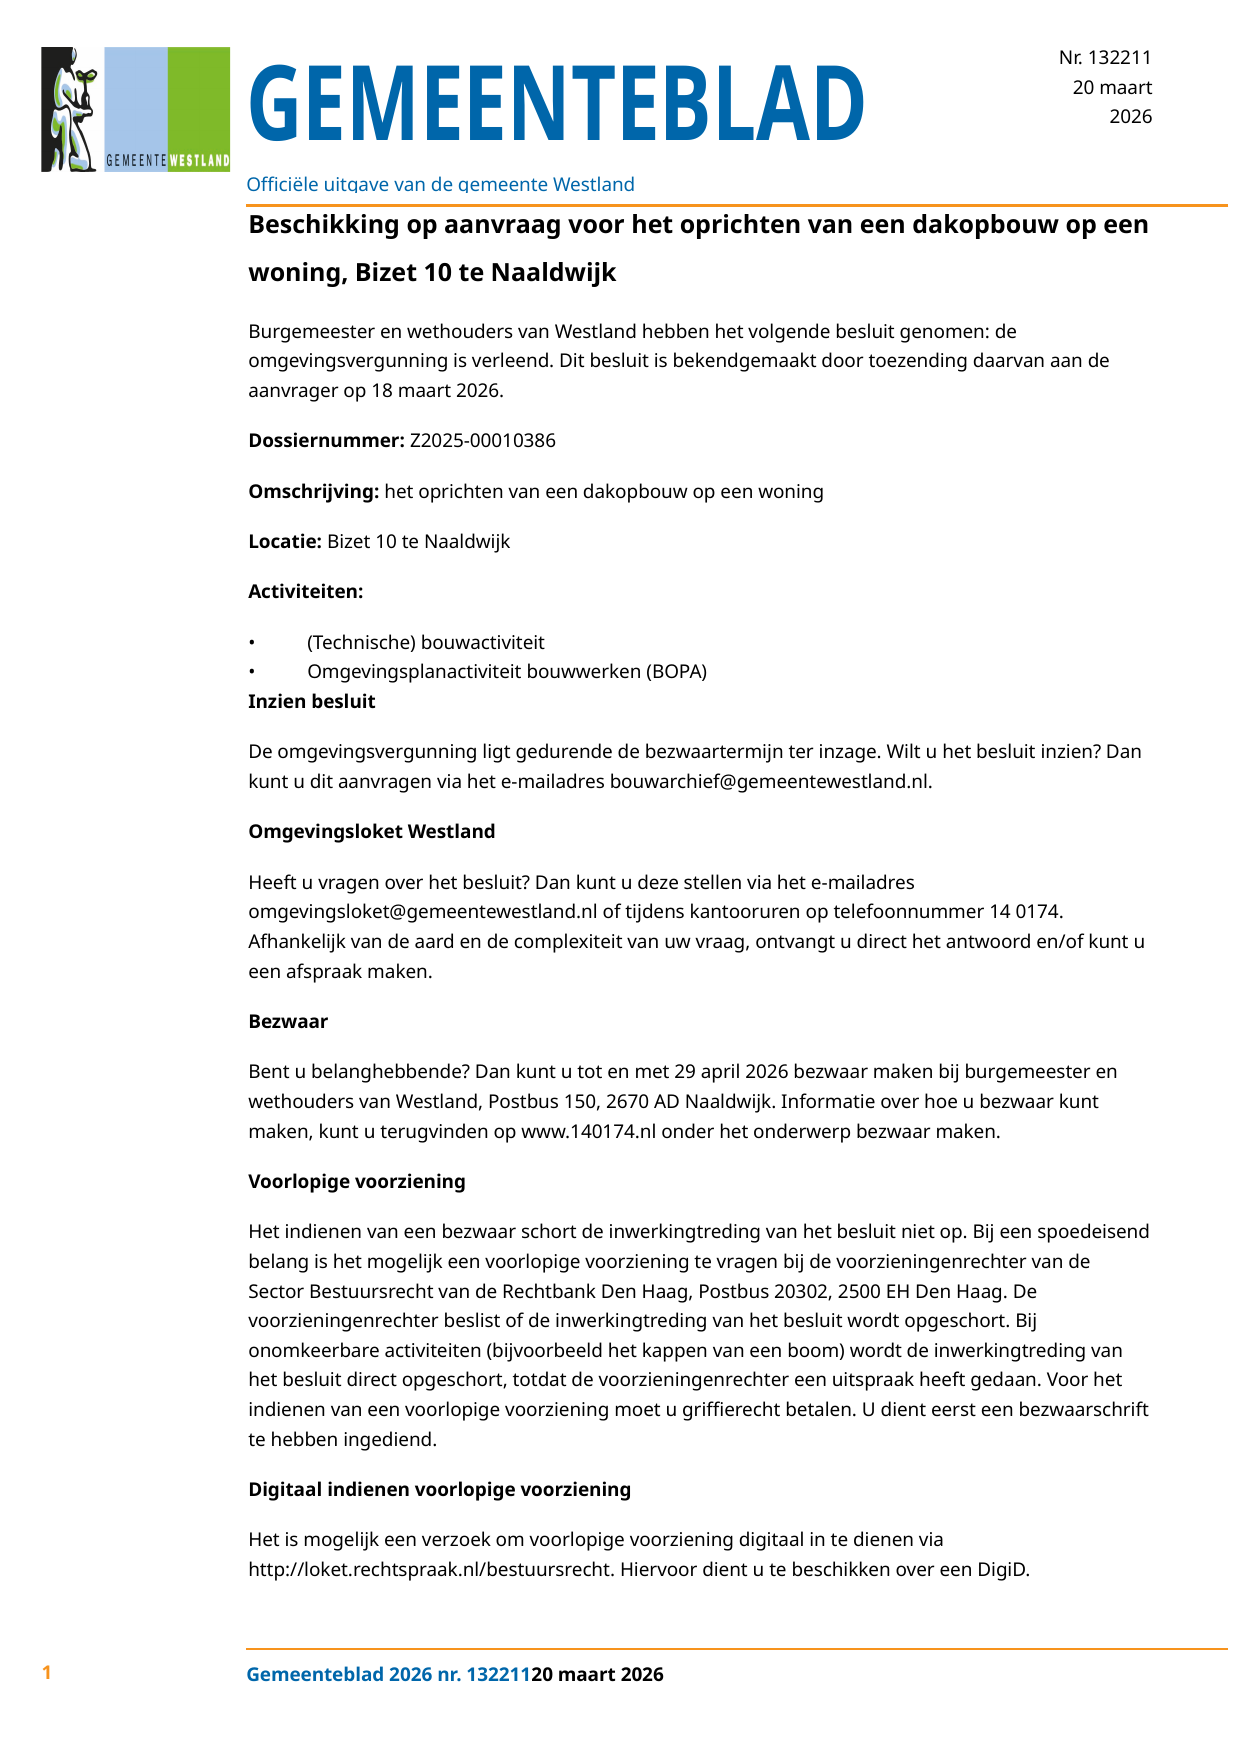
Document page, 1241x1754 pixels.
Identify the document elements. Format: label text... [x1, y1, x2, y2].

text Voorlopige voorziening [248, 1168, 1152, 1194]
text Dossiernummer: Z2025-00010386 [248, 427, 1152, 453]
list (Technische) bouwactiviteit [248, 629, 1152, 655]
text Omgevingsloket Westland [248, 819, 1152, 844]
picture [41, 47, 231, 172]
text Locatie: Bizet 10 te Naaldwijk [248, 528, 1152, 554]
list Omgevingsplanactiviteit bouwwerken (BOPA) [248, 659, 1152, 684]
text Burgemeester en wethouders van Westland hebben het volgende besluit genomen: de omgevingsvergunning is verleend. Dit besluit is bekendgemaakt door toezending daarvan aan de aanvrager op 18 maart 2026. [248, 318, 1152, 403]
text Activiteiten: [248, 579, 1152, 604]
text Heeft u vragen over het besluit? Dan kunt u deze stellen via het e-mailadres omgevingsloket@gemeentewestland.nl of tijdens kantooruren op telefoonnummer 14 0174. Afhankelijk van de aard en de complexiteit van uw vraag, ontvangt u direct het antwoord en/of kunt u een afspraak maken. [248, 869, 1152, 984]
text Bezwaar [248, 1008, 1152, 1034]
text Omschrijving: het oprichten van een dakopbouw op een woning [248, 478, 1152, 504]
text Inzien besluit [248, 688, 1152, 714]
text Digitaal indienen voorlopige voorziening [248, 1476, 1152, 1502]
text Het is mogelijk een verzoek om voorlopige voorziening digitaal in te dienen via http://loket.rechtspraak.nl/bestuursrecht. Hiervoor dient u te beschikken over een DigiD. [248, 1527, 1152, 1582]
text Bent u belanghebbende? Dan kunt u tot en met 29 april 2026 bezwaar maken bij burgemeester en wethouders van Westland, Postbus 150, 2670 AD Naaldwijk. Informatie over hoe u bezwaar kunt maken, kunt u terugvinden op www.140174.nl onder het onderwerp bezwaar maken. [248, 1059, 1152, 1144]
text Het indienen van een bezwaar schort de inwerkingtreding van het besluit niet op. Bij een spoedeisend belang is het mogelijk een voorlopige voorziening te vragen bij de voorzieningenrechter van de Sector Bestuursrecht van de Rechtbank Den Haag, Postbus 20302, 2500 EH Den Haag. De voorzieningenrechter beslist of de inwerkingtreding van het besluit wordt opgeschort. Bij onomkeerbare activiteiten (bijvoorbeeld het kappen van een boom) wordt de inwerkingtreding van het besluit direct opgeschort, totdat de voorzieningenrechter een uitspraak heeft gedaan. Voor het indienen van een voorlopige voorziening moet u griffierecht betalen. U dient eerst een bezwaarschrift te hebben ingediend. [248, 1219, 1152, 1452]
text De omgevingsvergunning ligt gedurende de bezwaartermijn ter inzage. Wilt u het besluit inzien? Dan kunt u dit aanvragen via het e-mailadres bouwarchief@gemeentewestland.nl. [248, 739, 1152, 794]
text Beschikking op aanvraag voor het oprichten van een dakopbouw op een woning, Bizet 10 te Naaldwijk [248, 207, 1152, 288]
